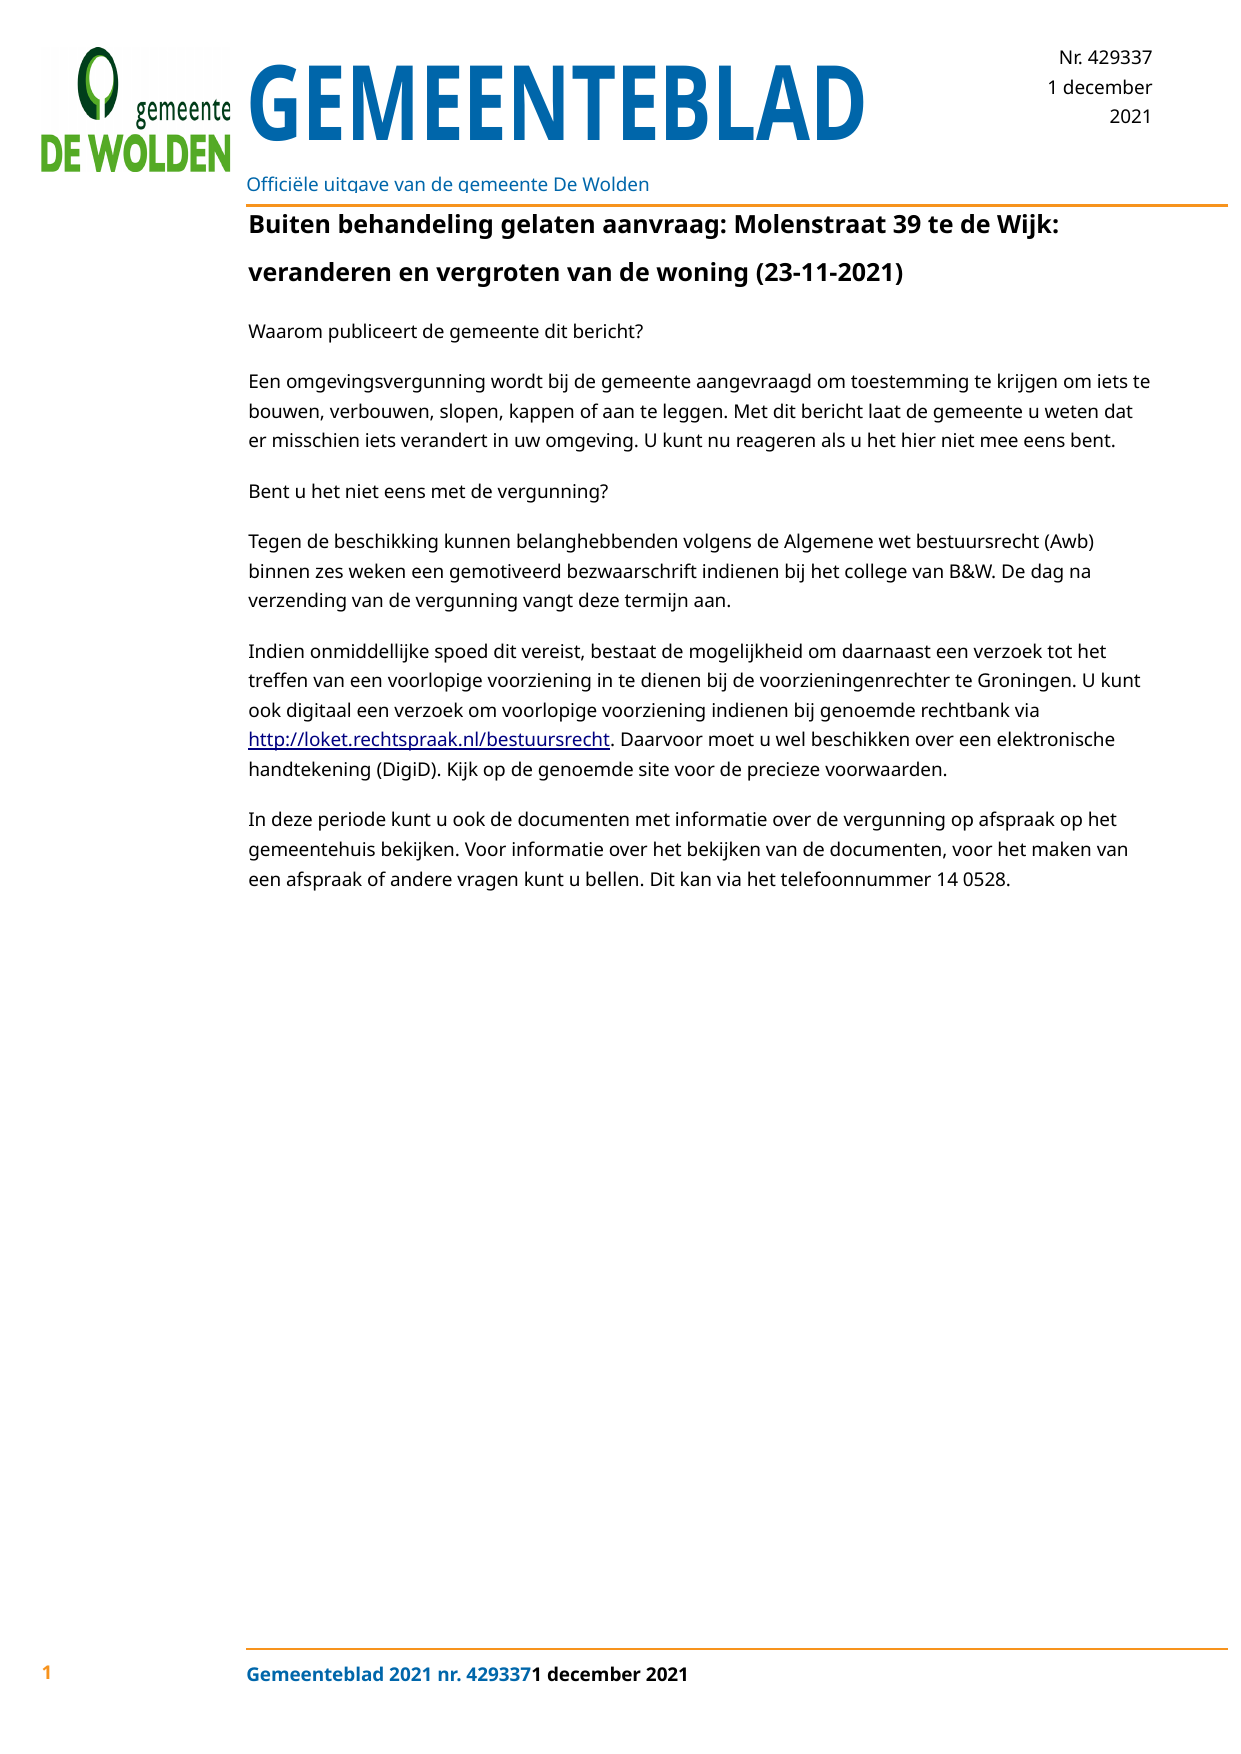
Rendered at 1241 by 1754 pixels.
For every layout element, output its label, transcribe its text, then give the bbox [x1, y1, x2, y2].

text In deze periode kunt u ook de documenten met informatie over de vergunning op afspraak op het gemeentehuis bekijken. Voor informatie over het bekijken van de documenten, voor het maken van een afspraak of andere vragen kunt u bellen. Dit kan via het telefoonnummer 14 0528. [248, 807, 1152, 892]
text Indien onmiddellijke spoed dit vereist, bestaat de mogelijkheid om daarnaast een verzoek tot het treffen van een voorlopige voorziening in te dienen bij de voorzieningenrechter te Groningen. U kunt ook digitaal een verzoek om voorlopige voorziening indienen bij genoemde rechtbank via http://loket.rechtspraak.nl/bestuursrecht. Daarvoor moet u wel beschikken over een elektronische handtekening (DigiD). Kijk op de genoemde site voor de precieze voorwaarden. [248, 638, 1152, 782]
text Tegen de beschikking kunnen belanghebbenden volgens de Algemene wet bestuursrecht (Awb) binnen zes weken een gemotiveerd bezwaarschrift indienen bij het college van B&W. De dag na verzending van de vergunning vangt deze termijn aan. [248, 528, 1152, 613]
text Buiten behandeling gelaten aanvraag: Molenstraat 39 te de Wijk: veranderen en vergroten van de woning (23-11-2021) [248, 207, 1152, 288]
text Waarom publiceert de gemeente dit bericht? [248, 318, 1152, 344]
text Een omgevingsvergunning wordt bij de gemeente aangevraagd om toestemming te krijgen om iets te bouwen, verbouwen, slopen, kappen of aan te leggen. Met dit bericht laat de gemeente u weten dat er misschien iets verandert in uw omgeving. U kunt nu reageren als u het hier niet mee eens bent. [248, 368, 1152, 453]
picture [41, 47, 231, 172]
text Bent u het niet eens met de vergunning? [248, 478, 1152, 504]
